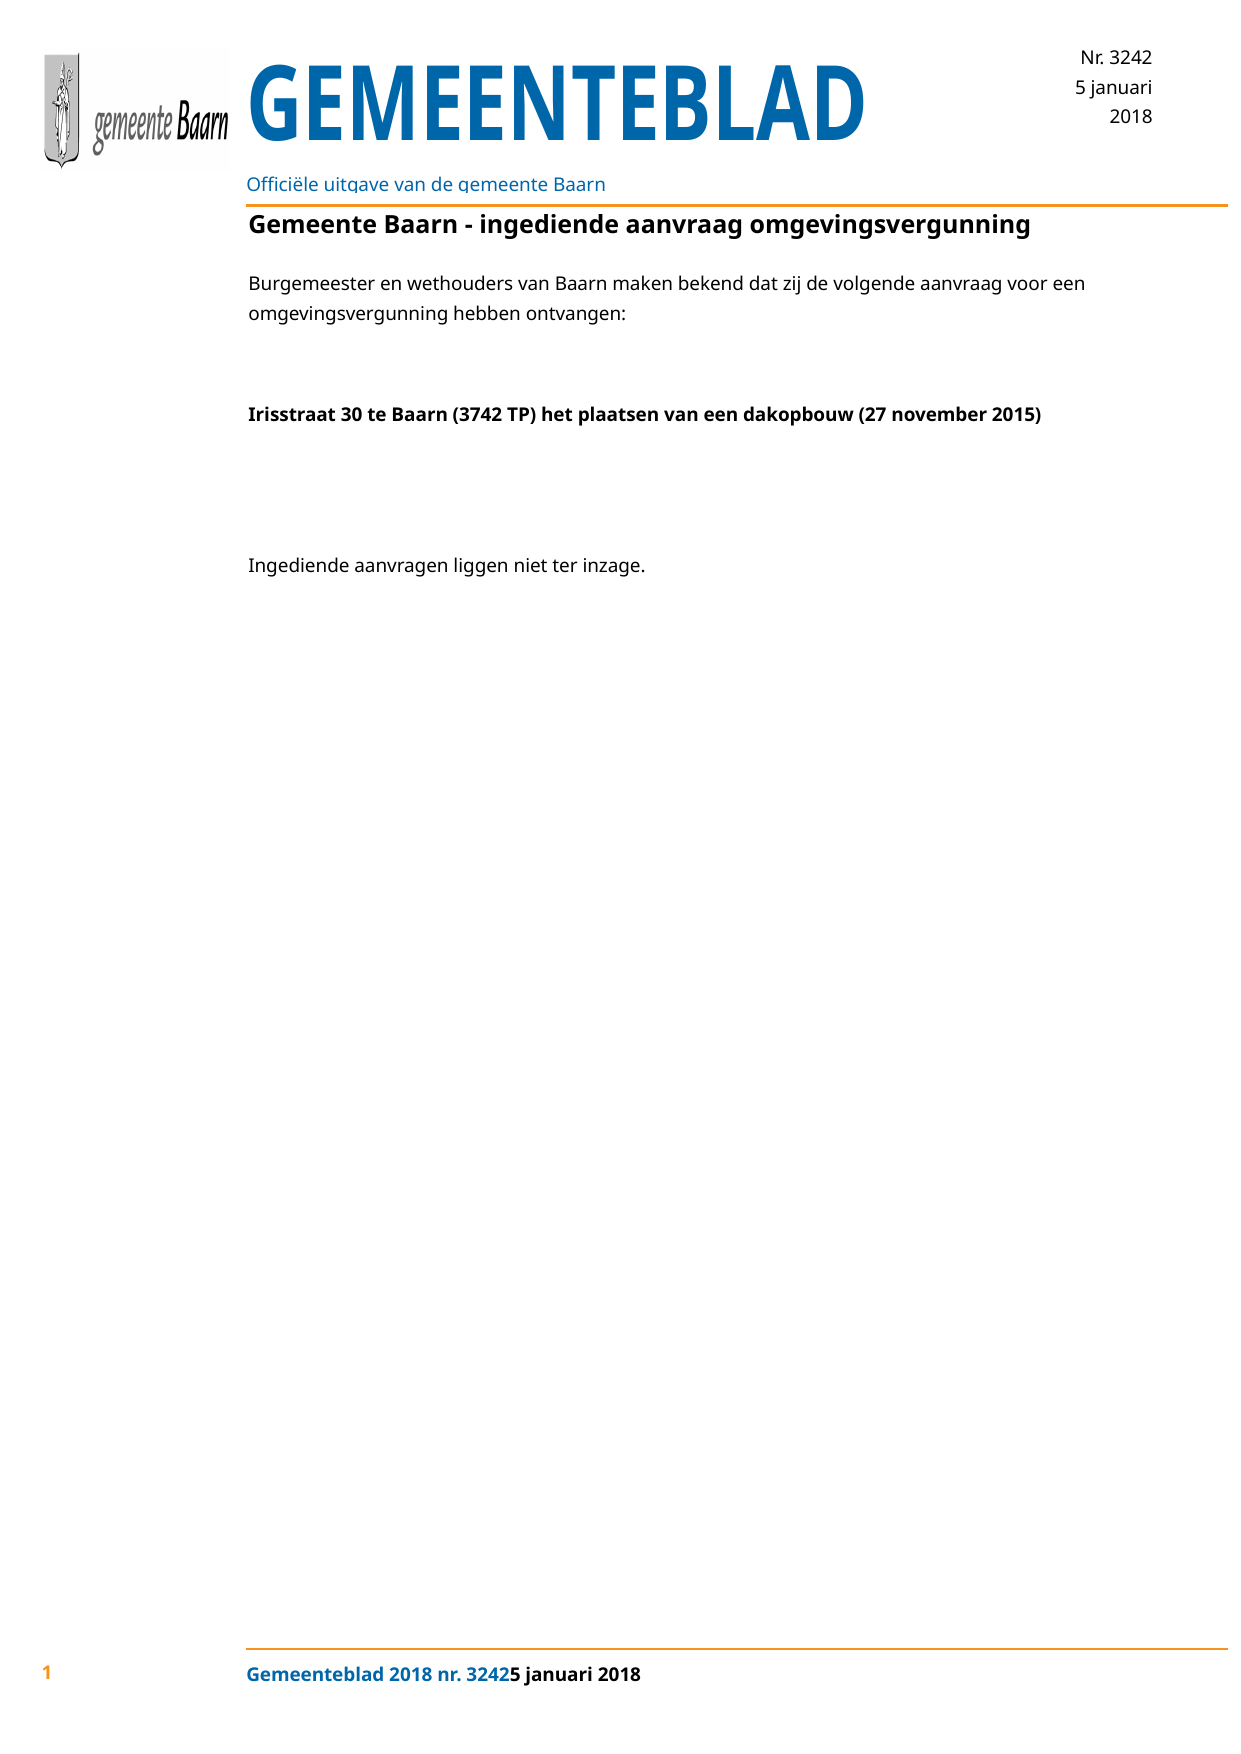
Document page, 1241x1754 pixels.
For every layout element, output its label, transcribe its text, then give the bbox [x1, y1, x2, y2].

text Ingediende aanvragen liggen niet ter inzage. [248, 552, 1152, 578]
text Gemeente Baarn - ingediende aanvraag omgevingsvergunning [248, 207, 1152, 241]
text Irisstraat 30 te Baarn (3742 TP) het plaatsen van een dakopbouw (27 november 2015) [248, 401, 1152, 426]
text Burgemeester en wethouders van Baarn maken bekend dat zij de volgende aanvraag voor een omgevingsvergunning hebben ontvangen: [248, 270, 1152, 326]
picture [41, 47, 231, 172]
